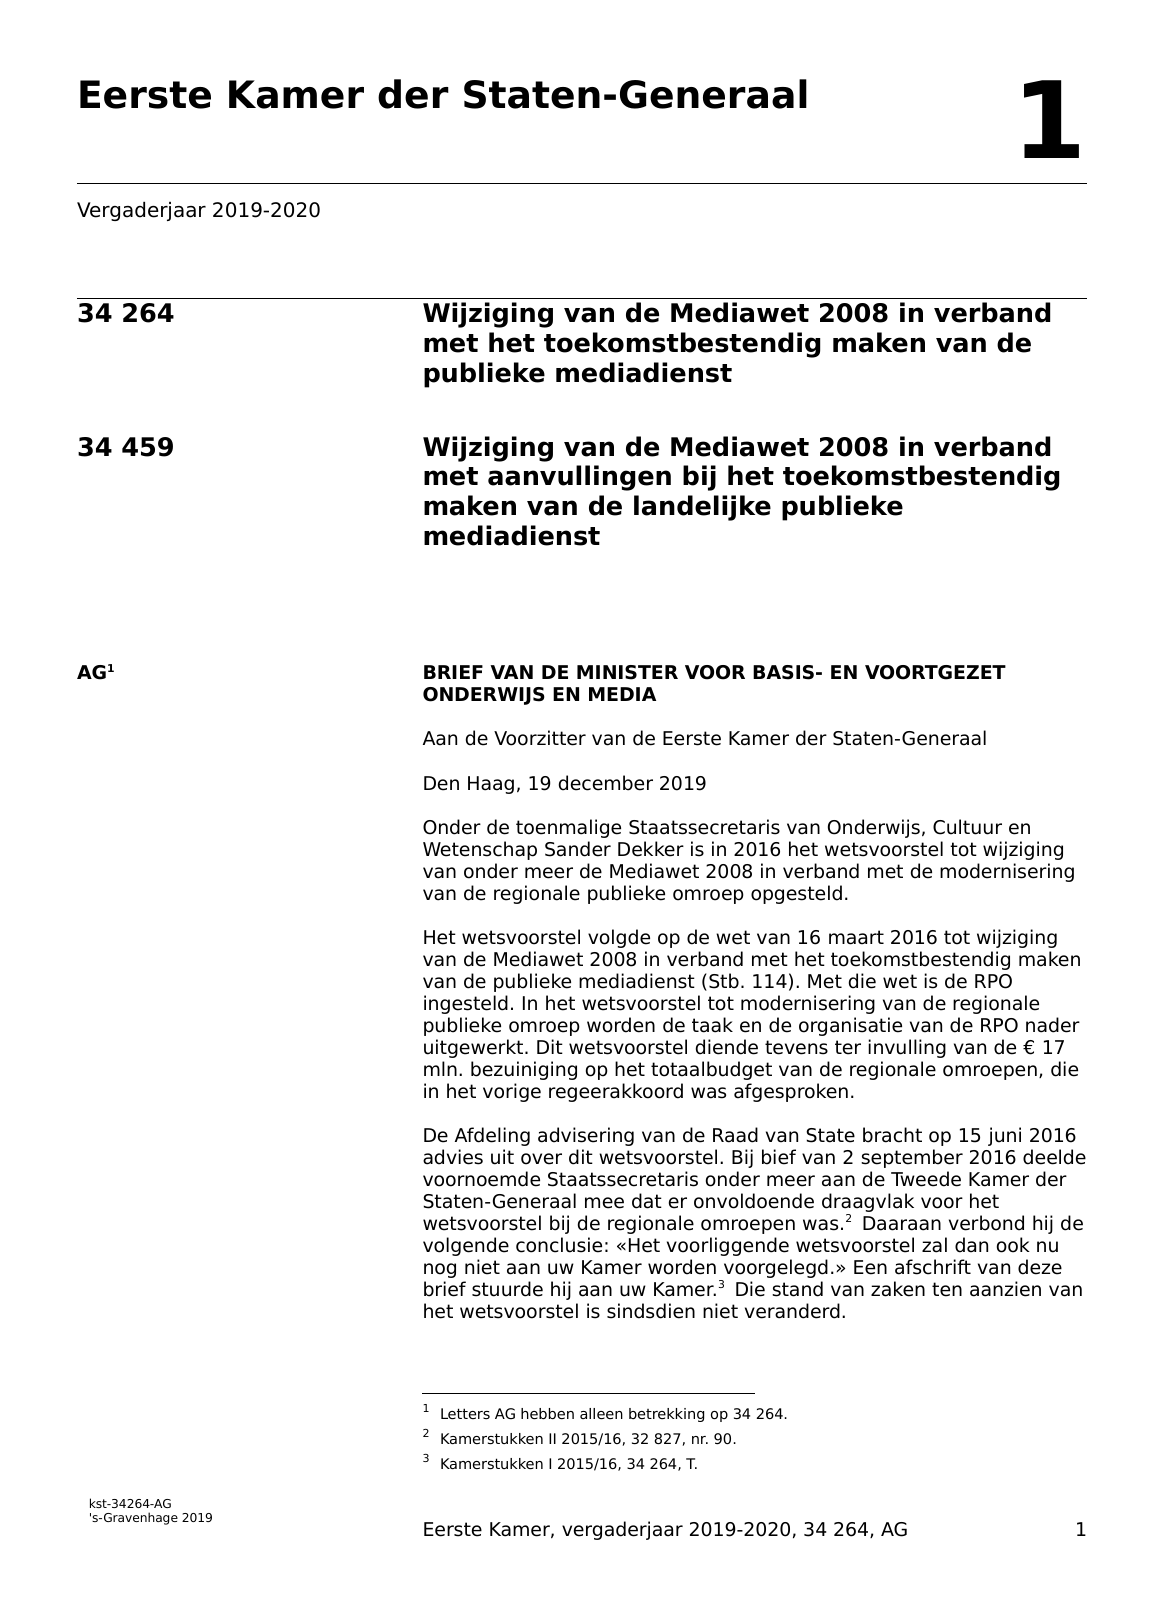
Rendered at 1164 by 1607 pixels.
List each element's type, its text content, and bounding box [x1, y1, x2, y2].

text Onder de toenmalige Staatssecretaris van Onderwijs, Cultuur en Wetenschap Sander Dekker is in 2016 het wetsvoorstel tot wijziging van onder meer de Mediawet 2008 in verband met de modernisering van de regionale publieke omroep opgesteld. [422, 817, 1087, 904]
subtitle AG BRIEF VAN DE MINISTER VOOR BASIS- EN VOORTGEZET ONDERWIJS EN MEDIA [77, 662, 1087, 706]
table_cell Vergaderjaar 2019-2020 [77, 184, 1087, 298]
text De Afdeling advisering van de Raad van State bracht op 15 juni 2016 advies uit over dit wetsvoorstel. Bij bief van 2 september 2016 deelde voornoemde Staatssecretaris onder meer aan de Tweede Kamer der Staten-Generaal mee dat er onvoldoende draagvlak voor het wetsvoorstel bij de regionale omroepen was. Daaraan verbond hij de volgende conclusie: «Het voorliggende wetsvoorstel zal dan ook nu nog niet aan uw Kamer worden voorgelegd.» Een afschrift van deze brief stuurde hij aan uw Kamer. Die stand van zaken ten aanzien van het wetsvoorstel is sindsdien niet veranderd. [422, 1125, 1087, 1323]
text Den Haag, 19 december 2019 [422, 772, 1087, 794]
subtitle 34 264 Wijziging van de Mediawet 2008 in verband met het toekomstbestendig maken van de publieke mediadienst [77, 299, 1087, 388]
table_header 1 [886, 59, 1087, 183]
text kst-34264-AG [88, 1497, 323, 1511]
subtitle 34 459 Wijziging van de Mediawet 2008 in verband met aanvullingen bij het toekomstbestendig maken van de landelijke publieke mediadienst [77, 432, 1087, 551]
text Kamerstukken I 2015/16, 34 264, T. [422, 1452, 1087, 1474]
text Kamerstukken II 2015/16, 32 827, nr. 90. [422, 1427, 1087, 1449]
text Aan de Voorzitter van de Eerste Kamer der Staten-Generaal [422, 728, 1087, 750]
text Letters AG hebben alleen betrekking op 34 264. [422, 1402, 1087, 1424]
table_header Eerste Kamer der Staten-Generaal [77, 59, 886, 183]
text 's-Gravenhage 2019 [88, 1511, 323, 1525]
text Het wetsvoorstel volgde op de wet van 16 maart 2016 tot wijziging van de Mediawet 2008 in verband met het toekomstbestendig maken van de publieke mediadienst (Stb. 114). Met die wet is de RPO ingesteld. In het wetsvoorstel tot modernisering van de regionale publieke omroep worden de taak en de organisatie van de RPO nader uitgewerkt. Dit wetsvoorstel diende tevens ter invulling van de € 17 mln. bezuiniging op het totaalbudget van de regionale omroepen, die in het vorige regeerakkoord was afgesproken. [422, 927, 1087, 1103]
